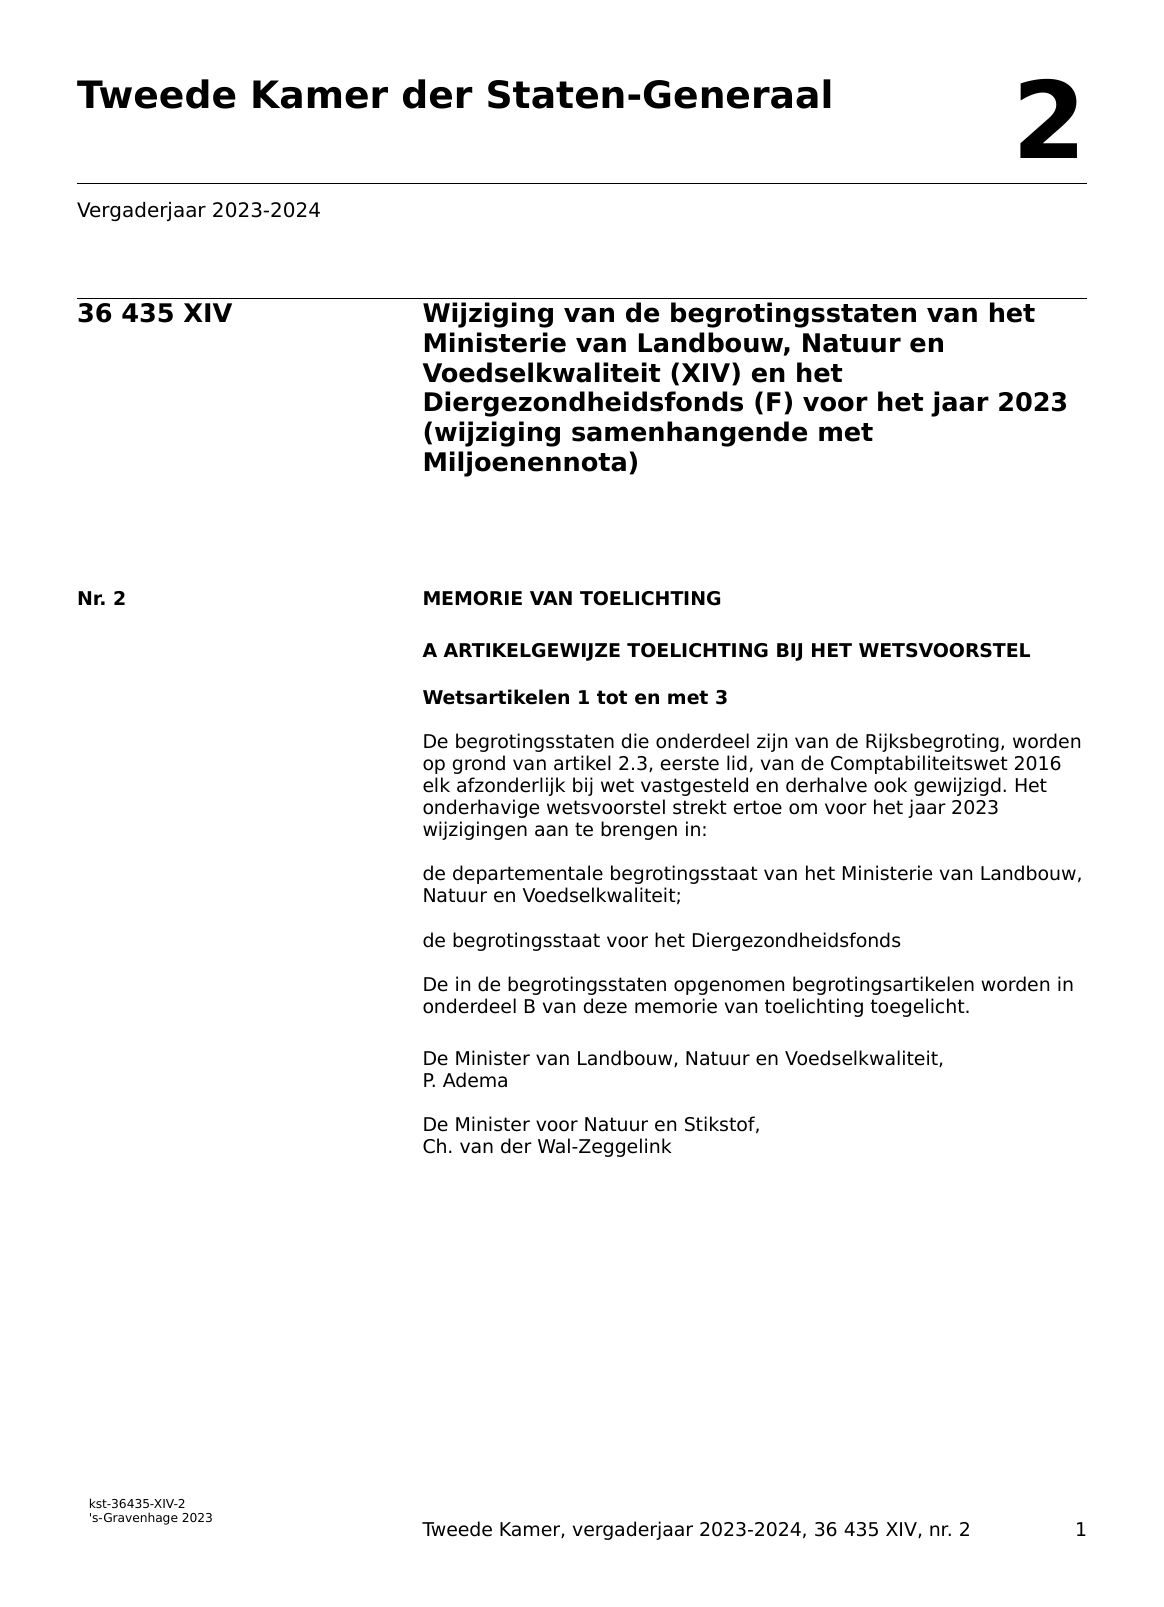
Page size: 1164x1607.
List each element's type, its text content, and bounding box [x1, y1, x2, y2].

subtitle Wetsartikelen 1 tot en met 3 [422, 687, 1087, 709]
text De Minister van Landbouw, Natuur en Voedselkwaliteit, P. Adema [422, 1048, 1087, 1092]
text de departementale begrotingsstaat van het Ministerie van Landbouw, Natuur en Voedselkwaliteit; [422, 863, 1087, 907]
subtitle Nr. 2 MEMORIE VAN TOELICHTING [77, 588, 1087, 610]
text de begrotingsstaat voor het Diergezondheidsfonds [422, 929, 1087, 951]
text 's-Gravenhage 2023 [88, 1511, 323, 1525]
text De Minister voor Natuur en Stikstof, Ch. van der Wal-Zeggelink [422, 1114, 1087, 1158]
table_cell Vergaderjaar 2023-2024 [77, 184, 1087, 298]
subtitle A ARTIKELGEWIJZE TOELICHTING BIJ HET WETSVOORSTEL [422, 640, 1087, 662]
text De begrotingsstaten die onderdeel zijn van de Rijksbegroting, worden op grond van artikel 2.3, eerste lid, van de Comptabiliteitswet 2016 elk afzonderlijk bij wet vastgesteld en derhalve ook gewijzigd. Het onderhavige wetsvoorstel strekt ertoe om voor het jaar 2023 wijzigingen aan te brengen in: [422, 731, 1087, 841]
text De in de begrotingsstaten opgenomen begrotingsartikelen worden in onderdeel B van deze memorie van toelichting toegelicht. [422, 974, 1087, 1018]
table_header 2 [886, 59, 1087, 183]
text kst-36435-XIV-2 [88, 1497, 323, 1511]
subtitle 36 435 XIV Wijziging van de begrotingsstaten van het Ministerie van Landbouw, Natuur en Voedselkwaliteit (XIV) en het Diergezondheidsfonds (F) voor het jaar 2023 (wijziging samenhangende met Miljoenennota) [77, 299, 1087, 477]
table_header Tweede Kamer der Staten-Generaal [77, 59, 886, 183]
